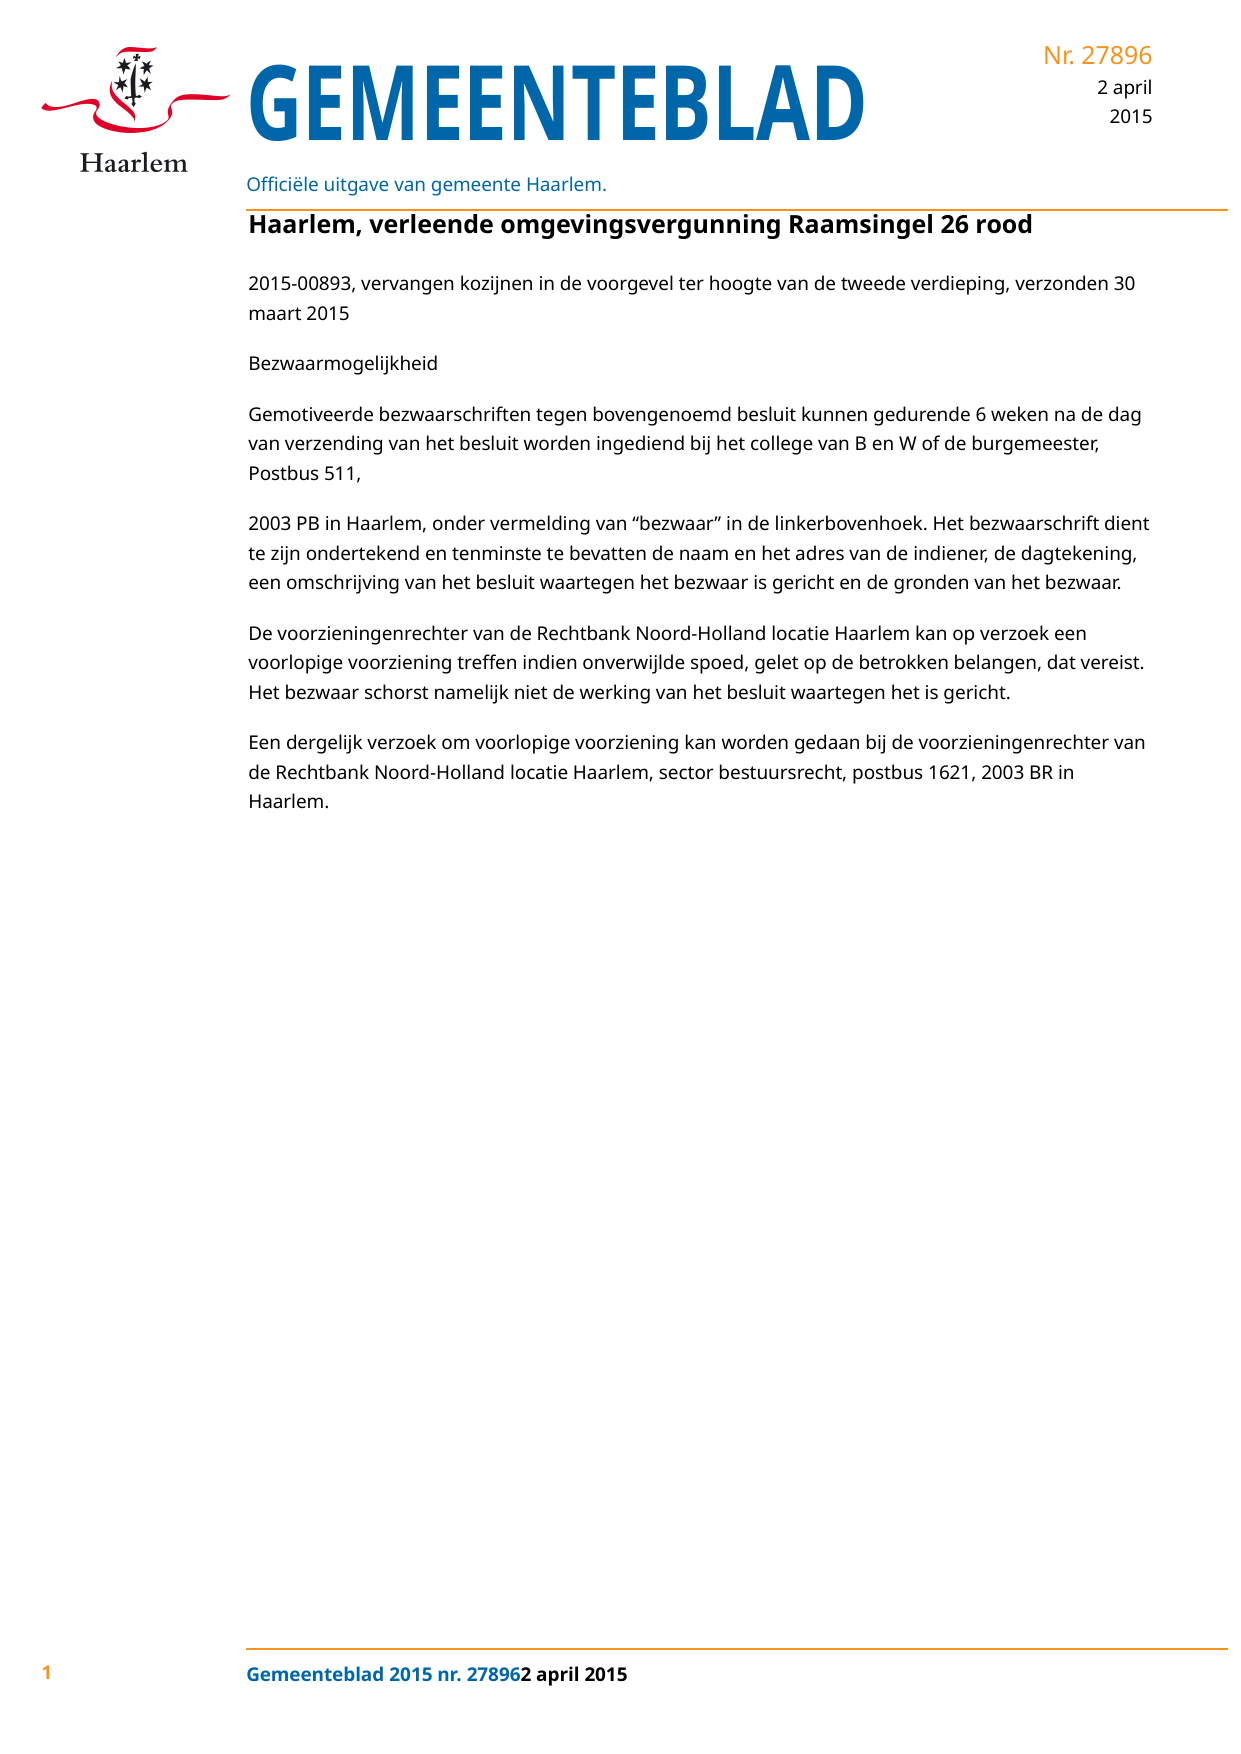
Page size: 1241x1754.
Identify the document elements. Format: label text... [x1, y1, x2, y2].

text 2003 PB in Haarlem, onder vermelding van “bezwaar” in de linkerbovenhoek. Het bezwaarschrift dient te zijn ondertekend en tenminste te bevatten de naam en het adres van de indiener, de dagtekening, een omschrijving van het besluit waartegen het bezwaar is gericht en de gronden van het bezwaar. [248, 510, 1152, 595]
picture [41, 47, 231, 172]
text 2015-00893, vervangen kozijnen in de voorgevel ter hoogte van de tweede verdieping, verzonden 30 maart 2015 [248, 270, 1152, 326]
text Een dergelijk verzoek om voorlopige voorziening kan worden gedaan bij de voorzieningenrechter van de Rechtbank Noord-Holland locatie Haarlem, sector bestuursrecht, postbus 1621, 2003 BR in Haarlem. [248, 729, 1152, 814]
text Bezwaarmogelijkheid [248, 350, 1152, 376]
text Haarlem, verleende omgevingsvergunning Raamsingel 26 rood [248, 211, 1152, 241]
text De voorzieningenrechter van de Rechtbank Noord-Holland locatie Haarlem kan op verzoek een voorlopige voorziening treffen indien onverwijlde spoed, gelet op de betrokken belangen, dat vereist. Het bezwaar schorst namelijk niet de werking van het besluit waartegen het is gericht. [248, 620, 1152, 705]
text Gemotiveerde bezwaarschriften tegen bovengenoemd besluit kunnen gedurende 6 weken na de dag van verzending van het besluit worden ingediend bij het college van B en W of de burgemeester, Postbus 511, [248, 401, 1152, 486]
